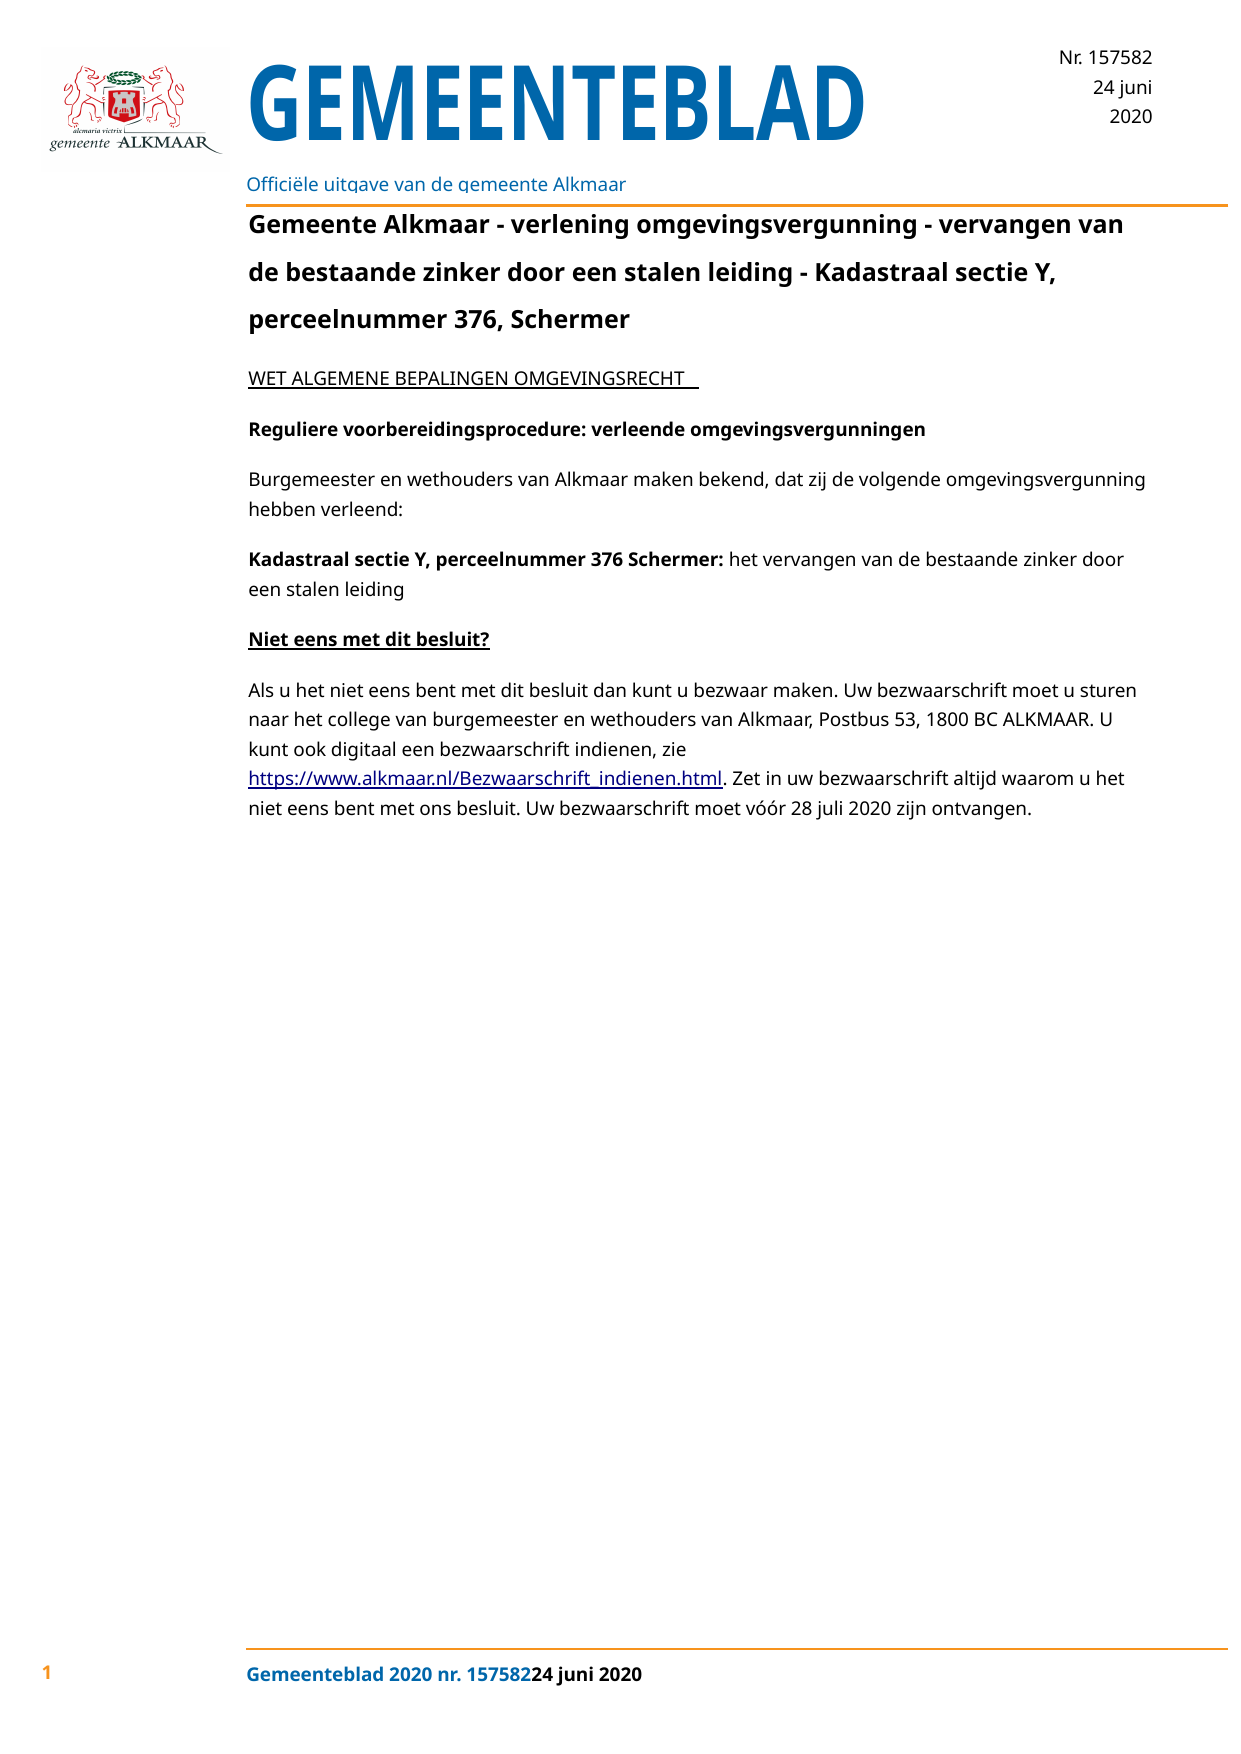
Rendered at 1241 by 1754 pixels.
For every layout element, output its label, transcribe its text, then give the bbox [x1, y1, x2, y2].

picture [41, 47, 231, 172]
text Gemeente Alkmaar - verlening omgevingsvergunning - vervangen van de bestaande zinker door een stalen leiding - Kadastraal sectie Y, perceelnummer 376, Schermer [248, 207, 1152, 336]
text Niet eens met dit besluit? [248, 626, 1152, 652]
text Burgemeester en wethouders van Alkmaar maken bekend, dat zij de volgende omgevingsvergunning hebben verleend: [248, 466, 1152, 522]
text Reguliere voorbereidingsprocedure: verleende omgevingsvergunningen [248, 416, 1152, 442]
text Als u het niet eens bent met dit besluit dan kunt u bezwaar maken. Uw bezwaarschrift moet u sturen naar het college van burgemeester en wethouders van Alkmaar, Postbus 53, 1800 BC ALKMAAR. U kunt ook digitaal een bezwaarschrift indienen, zie https://www.alkmaar.nl/Bezwaarschrift_indienen.html. Zet in uw bezwaarschrift altijd waarom u het niet eens bent met ons besluit. Uw bezwaarschrift moet vóór 28 juli 2020 zijn ontvangen. [248, 677, 1152, 821]
text WET ALGEMENE BEPALINGEN OMGEVINGSRECHT [248, 366, 1152, 391]
text Kadastraal sectie Y, perceelnummer 376 Schermer: het vervangen van de bestaande zinker door een stalen leiding [248, 546, 1152, 602]
